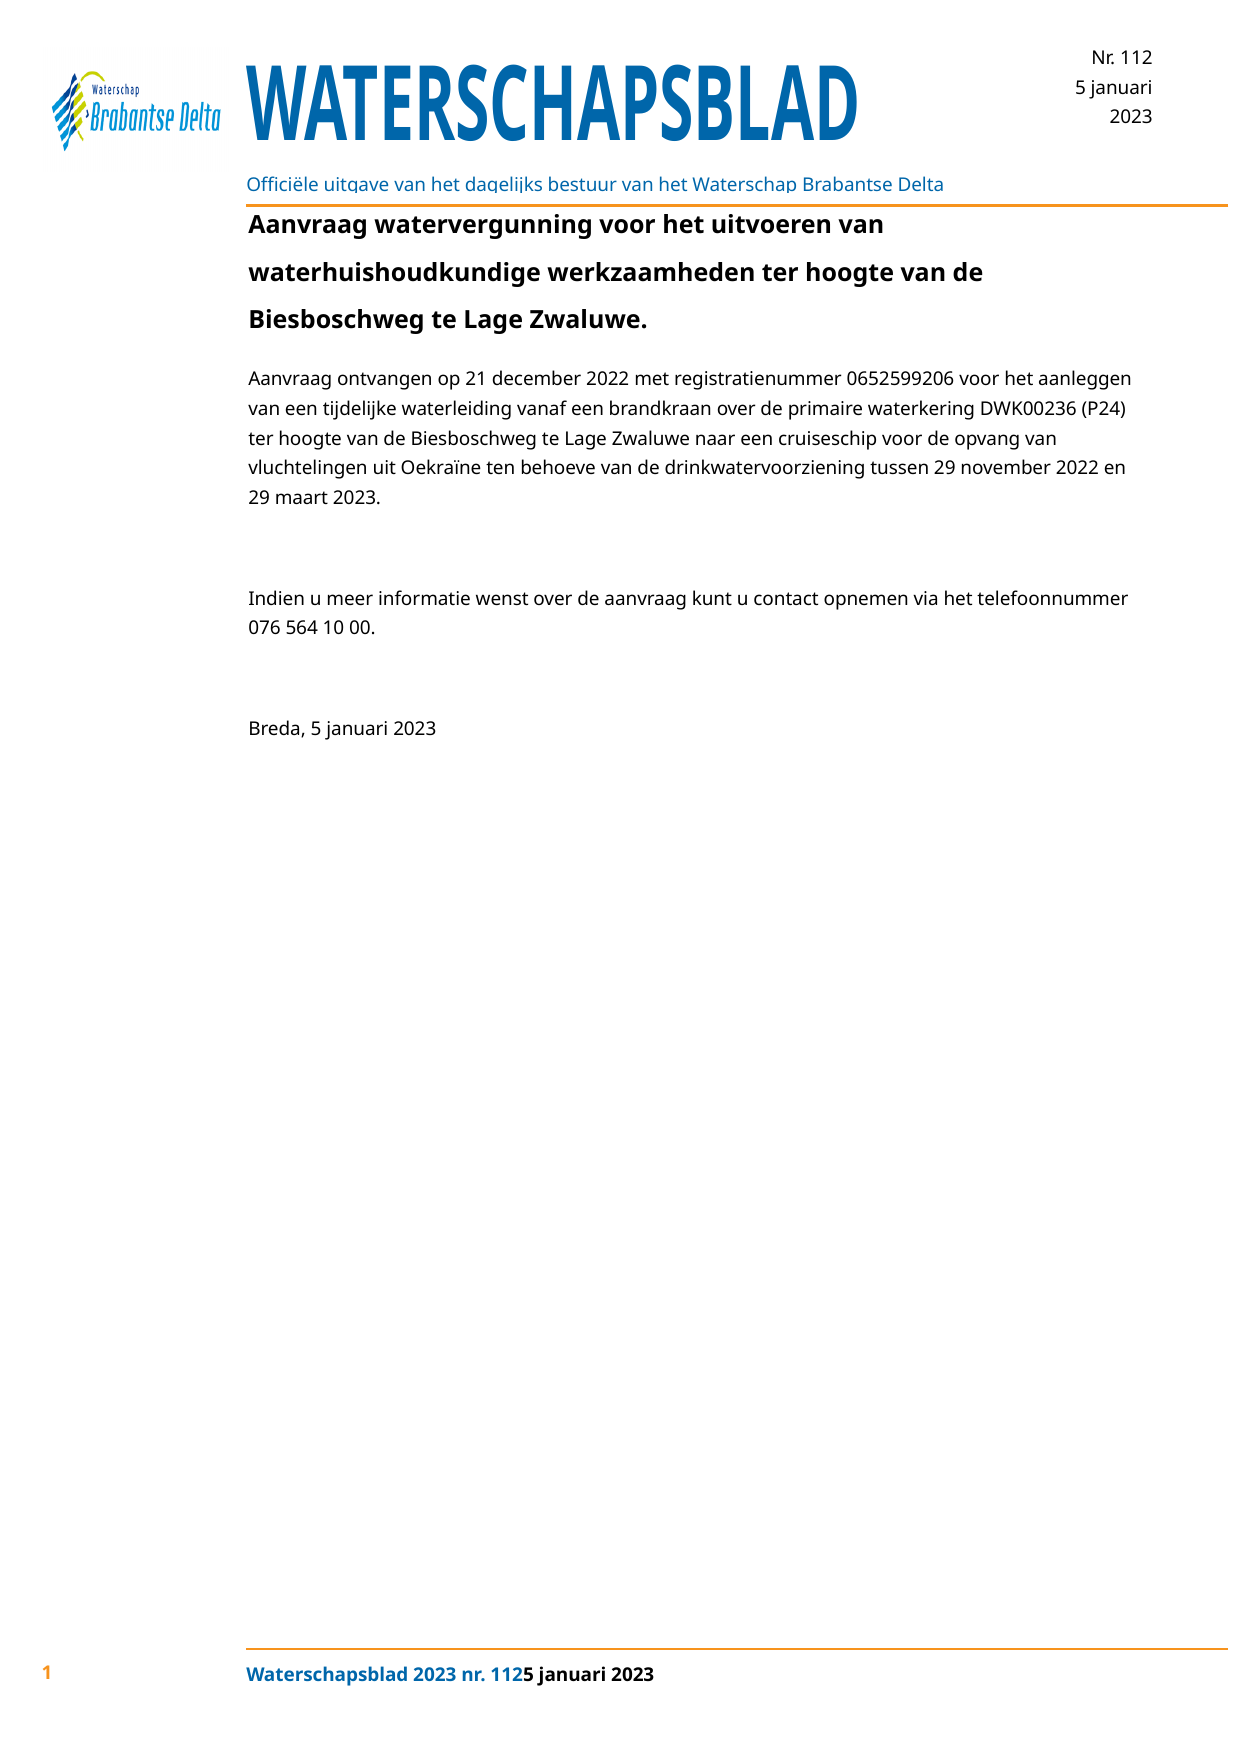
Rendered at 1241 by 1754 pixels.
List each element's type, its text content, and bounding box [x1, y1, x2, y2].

text Breda, 5 januari 2023 [248, 715, 1152, 741]
text Indien u meer informatie wenst over de aanvraag kunt u contact opnemen via het telefoonnummer 076 564 10 00. [248, 585, 1152, 640]
text Aanvraag ontvangen op 21 december 2022 met registratienummer 0652599206 voor het aanleggen van een tijdelijke waterleiding vanaf een brandkraan over de primaire waterkering DWK00236 (P24) ter hoogte van de Biesboschweg te Lage Zwaluwe naar een cruiseschip voor de opvang van vluchtelingen uit Oekraïne ten behoeve van de drinkwatervoorziening tussen 29 november 2022 en 29 maart 2023. [248, 366, 1152, 509]
picture [41, 47, 231, 172]
text Aanvraag watervergunning voor het uitvoeren van waterhuishoudkundige werkzaamheden ter hoogte van de Biesboschweg te Lage Zwaluwe. [248, 207, 1152, 336]
